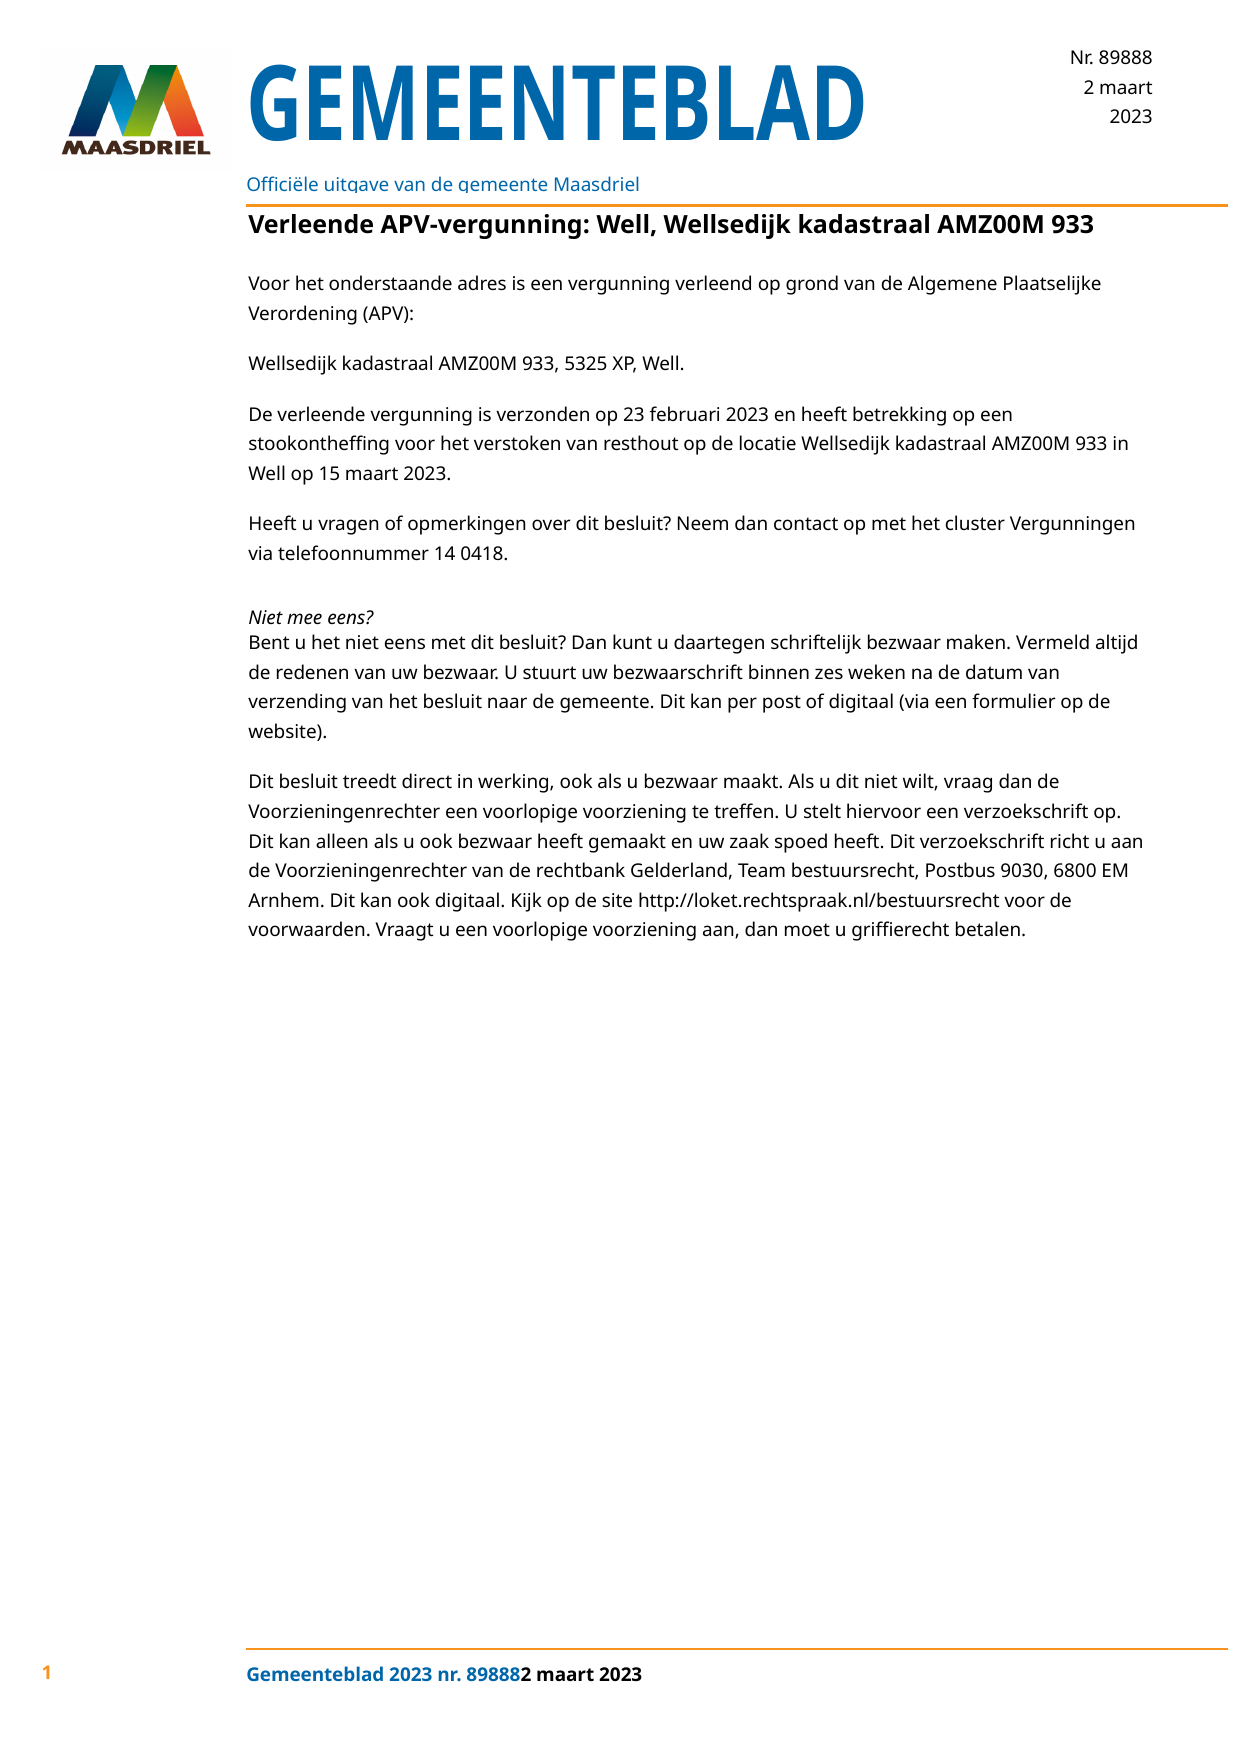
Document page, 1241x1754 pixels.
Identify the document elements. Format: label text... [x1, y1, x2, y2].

text Dit besluit treedt direct in werking, ook als u bezwaar maakt. Als u dit niet wilt, vraag dan de Voorzieningenrechter een voorlopige voorziening te treffen. U stelt hiervoor een verzoekschrift op. Dit kan alleen als u ook bezwaar heeft gemaakt en uw zaak spoed heeft. Dit verzoekschrift richt u aan de Voorzieningenrechter van de rechtbank Gelderland, Team bestuursrecht, Postbus 9030, 6800 EM Arnhem. Dit kan ook digitaal. Kijk op de site http://loket.rechtspraak.nl/bestuursrecht voor de voorwaarden. Vraagt u een voorlopige voorziening aan, dan moet u griffierecht betalen. [248, 769, 1152, 942]
text Wellsedijk kadastraal AMZ00M 933, 5325 XP, Well. [248, 350, 1152, 376]
text Verleende APV-vergunning: Well, Wellsedijk kadastraal AMZ00M 933 [248, 207, 1152, 241]
text Bent u het niet eens met dit besluit? Dan kunt u daartegen schriftelijk bezwaar maken. Vermeld altijd de redenen van uw bezwaar. U stuurt uw bezwaarschrift binnen zes weken na de datum van verzending van het besluit naar de gemeente. Dit kan per post of digitaal (via een formulier op de website). [248, 629, 1152, 744]
picture [41, 47, 231, 172]
text Voor het onderstaande adres is een vergunning verleend op grond van de Algemene Plaatselijke Verordening (APV): [248, 270, 1152, 326]
text Niet mee eens? [248, 604, 1152, 629]
text Heeft u vragen of opmerkingen over dit besluit? Neem dan contact op met het cluster Vergunningen via telefoonnummer 14 0418. [248, 510, 1152, 566]
text De verleende vergunning is verzonden op 23 februari 2023 en heeft betrekking op een stookontheffing voor het verstoken van resthout op de locatie Wellsedijk kadastraal AMZ00M 933 in Well op 15 maart 2023. [248, 401, 1152, 486]
